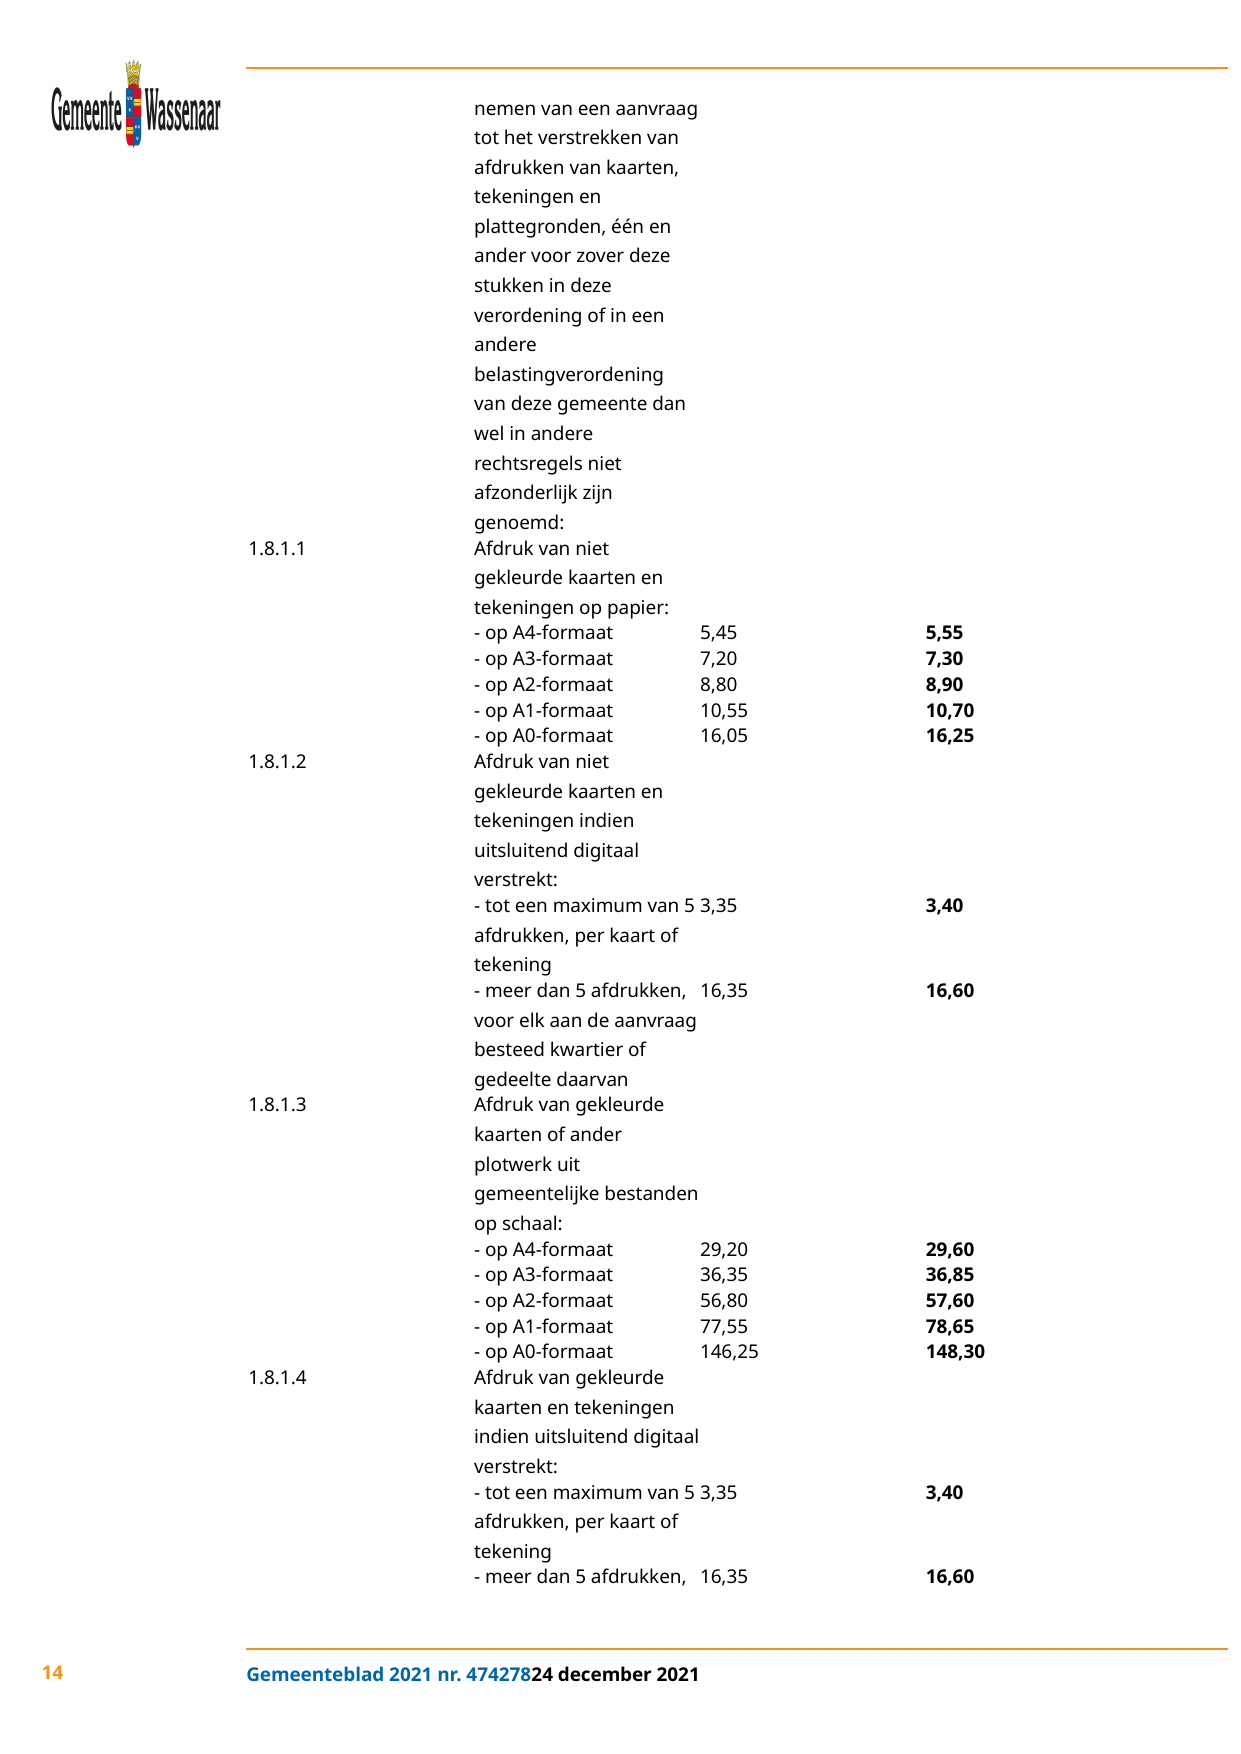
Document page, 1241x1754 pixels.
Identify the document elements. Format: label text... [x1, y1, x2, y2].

table_cell [248, 620, 474, 645]
table_cell 29,60 [926, 1236, 1152, 1261]
table_cell [926, 95, 1152, 535]
table_cell 5,55 [926, 620, 1152, 645]
table_cell 7,30 [926, 645, 1152, 671]
table_cell - op A0-formaat [474, 1339, 700, 1364]
table_cell 16,25 [926, 723, 1152, 748]
table_cell 5,45 [700, 620, 926, 645]
table_cell 16,60 [926, 1564, 1152, 1589]
table_cell - tot een maximum van 5 afdrukken, per kaart of tekening [474, 892, 700, 977]
table_cell - tot een maximum van 5 afdrukken, per kaart of tekening [474, 1479, 700, 1564]
table_cell 148,30 [926, 1339, 1152, 1364]
table_cell [926, 1364, 1152, 1479]
table_cell [248, 697, 474, 722]
table_cell [248, 1287, 474, 1313]
table_cell - meer dan 5 afdrukken, voor elk aan de aanvraag besteed kwartier of gedeelte daarvan [474, 977, 700, 1092]
table_cell 77,55 [700, 1313, 926, 1339]
table_cell [248, 1236, 474, 1261]
table_cell - op A1-formaat [474, 697, 700, 722]
table_cell 8,90 [926, 671, 1152, 697]
table_cell 3,40 [926, 892, 1152, 977]
table_cell - op A1-formaat [474, 1313, 700, 1339]
table_cell 10,70 [926, 697, 1152, 722]
table_cell 10,55 [700, 697, 926, 722]
table_cell [248, 723, 474, 748]
table_cell 36,85 [926, 1261, 1152, 1287]
table_cell 16,35 [700, 1564, 926, 1589]
table_cell 1.8.1.4 [248, 1364, 474, 1479]
table_cell 3,35 [700, 892, 926, 977]
table_cell 1.8.1.3 [248, 1092, 474, 1236]
table_cell - op A0-formaat [474, 723, 700, 748]
table_cell - meer dan 5 afdrukken, [474, 1564, 700, 1589]
table_cell 16,35 [700, 977, 926, 1092]
table_cell 29,20 [700, 1236, 926, 1261]
table_cell - op A3-formaat [474, 1261, 700, 1287]
table_cell [926, 1092, 1152, 1236]
table_cell [926, 535, 1152, 619]
table_cell 78,65 [926, 1313, 1152, 1339]
table_cell 1.8.1.1 [248, 535, 474, 619]
table_cell [248, 892, 474, 977]
table_cell Afdruk van niet gekleurde kaarten en tekeningen indien uitsluitend digitaal verstrekt: [474, 748, 700, 892]
table_cell [248, 1564, 474, 1589]
table_cell [700, 1364, 926, 1479]
table_cell [926, 748, 1152, 892]
table_cell 1.8.1.2 [248, 748, 474, 892]
table_cell 8,80 [700, 671, 926, 697]
table_cell [248, 1479, 474, 1564]
table_cell 36,35 [700, 1261, 926, 1287]
table_cell 57,60 [926, 1287, 1152, 1313]
table_cell [700, 1092, 926, 1236]
table_cell 16,60 [926, 977, 1152, 1092]
table_cell [248, 1313, 474, 1339]
table_cell - op A2-formaat [474, 671, 700, 697]
table_cell - op A4-formaat [474, 620, 700, 645]
table_cell Afdruk van niet gekleurde kaarten en tekeningen op papier: [474, 535, 700, 619]
table_cell [700, 535, 926, 619]
table_cell 3,40 [926, 1479, 1152, 1564]
table_cell Afdruk van gekleurde kaarten of ander plotwerk uit gemeentelijke bestanden op schaal: [474, 1092, 700, 1236]
table_cell 146,25 [700, 1339, 926, 1364]
picture [41, 47, 231, 172]
table_cell - op A2-formaat [474, 1287, 700, 1313]
table_cell [700, 748, 926, 892]
table_cell Afdruk van gekleurde kaarten en tekeningen indien uitsluitend digitaal verstrekt: [474, 1364, 700, 1479]
table_cell [248, 645, 474, 671]
table_cell [248, 977, 474, 1092]
table_cell 16,05 [700, 723, 926, 748]
table_cell [248, 1261, 474, 1287]
table_cell - op A3-formaat [474, 645, 700, 671]
table_cell - op A4-formaat [474, 1236, 700, 1261]
table_cell 56,80 [700, 1287, 926, 1313]
table_cell [248, 1339, 474, 1364]
table_cell [700, 95, 926, 535]
table_cell 7,20 [700, 645, 926, 671]
table_cell nemen van een aanvraag tot het verstrekken van afdrukken van kaarten, tekeningen en plattegronden, één en ander voor zover deze stukken in deze verordening of in een andere belastingverordening van deze gemeente dan wel in andere rechtsregels niet afzonderlijk zijn genoemd: [474, 95, 700, 535]
table_cell [248, 671, 474, 697]
table_cell 3,35 [700, 1479, 926, 1564]
table_cell [248, 95, 474, 535]
